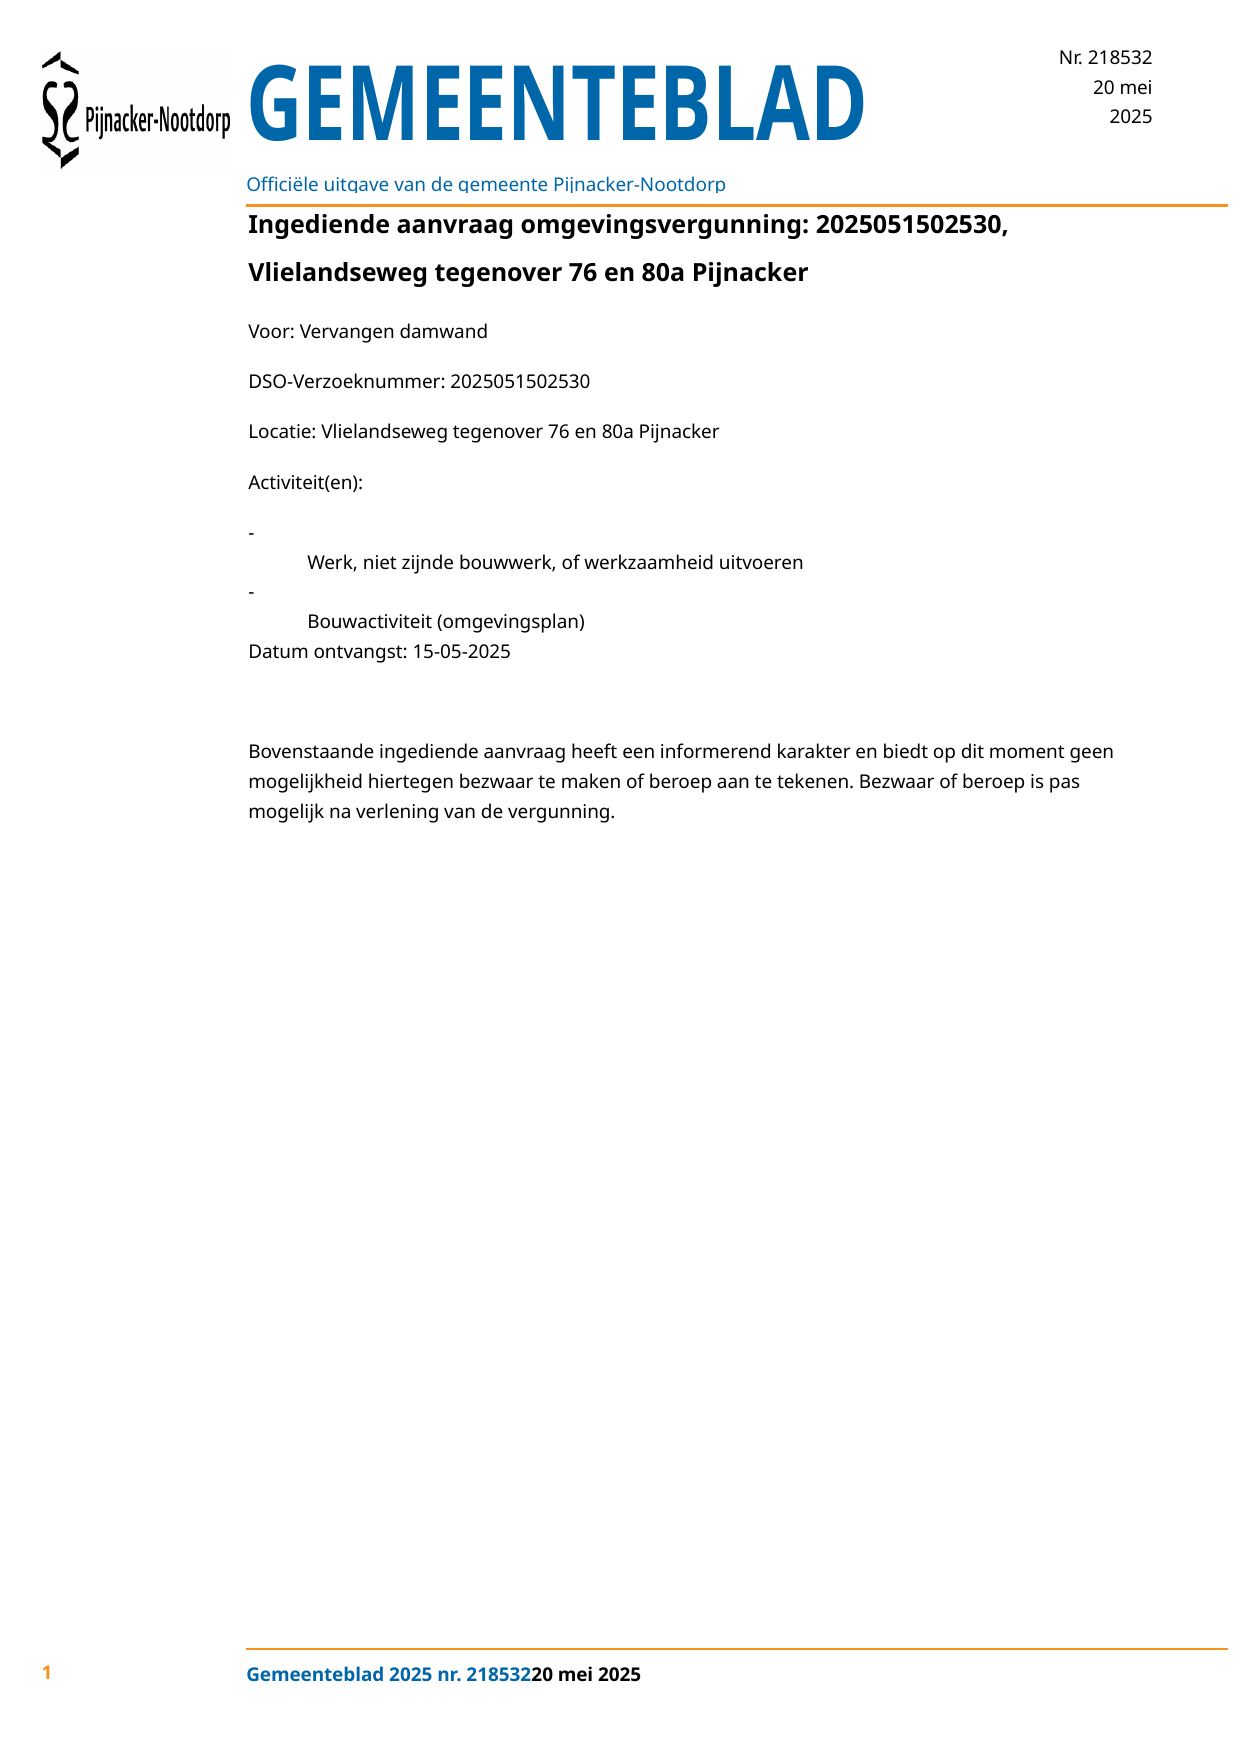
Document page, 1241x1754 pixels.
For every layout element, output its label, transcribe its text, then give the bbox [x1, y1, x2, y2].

text Datum ontvangst: 15-05-2025 [248, 638, 1152, 664]
list Bouwactiviteit (omgevingsplan) [248, 608, 1152, 634]
text Activiteit(en): [248, 469, 1152, 495]
text Ingediende aanvraag omgevingsvergunning: 2025051502530, Vlielandseweg tegenover 76 en 80a Pijnacker [248, 207, 1152, 288]
text DSO-Verzoeknummer: 2025051502530 [248, 368, 1152, 394]
list Werk, niet zijnde bouwwerk, of werkzaamheid uitvoeren [248, 549, 1152, 575]
text Locatie: Vlielandseweg tegenover 76 en 80a Pijnacker [248, 419, 1152, 444]
text Bovenstaande ingediende aanvraag heeft een informerend karakter en biedt op dit moment geen mogelijkheid hiertegen bezwaar te maken of beroep aan te tekenen. Bezwaar of beroep is pas mogelijk na verlening van de vergunning. [248, 739, 1152, 824]
picture [41, 47, 231, 172]
text Voor: Vervangen damwand [248, 318, 1152, 344]
